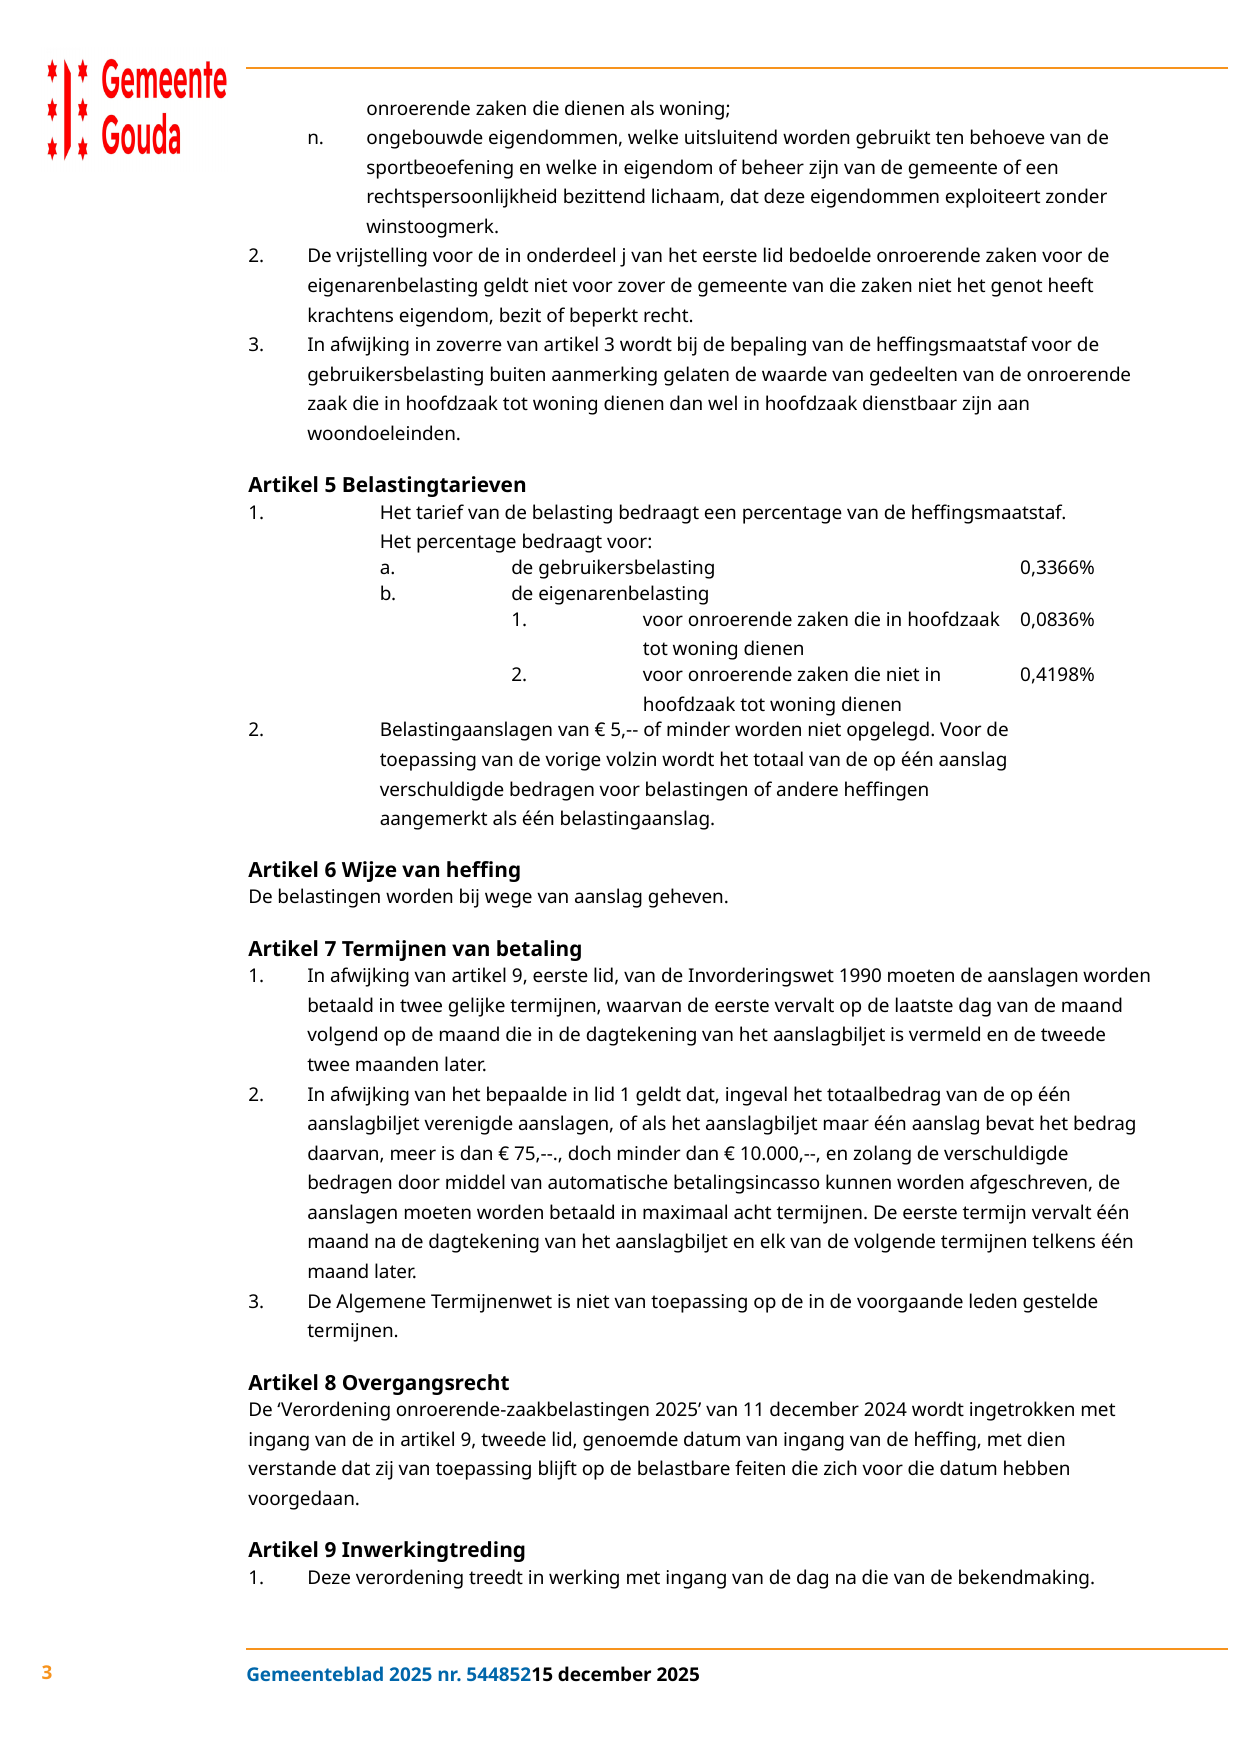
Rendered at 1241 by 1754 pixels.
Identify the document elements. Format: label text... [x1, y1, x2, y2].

table_cell [248, 580, 379, 606]
table_cell [380, 606, 511, 661]
table_cell 2. [248, 717, 379, 831]
table_cell de eigenarenbelasting [511, 580, 1020, 606]
table_cell [248, 661, 379, 717]
text Artikel 8 Overgangsrecht [248, 1368, 1152, 1396]
text De belastingen worden bij wege van aanslag geheven. [248, 883, 1152, 909]
text Artikel 7 Termijnen van betaling [248, 934, 1152, 962]
picture [41, 47, 231, 172]
table_cell 0,4198% [1020, 661, 1152, 717]
list De Algemene Termijnenwet is niet van toepassing op de in de voorgaande leden gestelde termijnen. [248, 1288, 1152, 1343]
table_header 1. [248, 499, 379, 554]
table_cell a. [380, 555, 511, 580]
list In afwijking in zoverre van artikel 3 wordt bij de bepaling van de heffingsmaatstaf voor de gebruikersbelasting buiten aanmerking gelaten de waarde van gedeelten van de onroerende zaak die in hoofdzaak tot woning dienen dan wel in hoofdzaak dienstbaar zijn aan woondoeleinden. [248, 331, 1152, 446]
table_cell [1020, 580, 1152, 606]
text De ‘Verordening onroerende-zaakbelastingen 2025’ van 11 december 2024 wordt ingetrokken met ingang van de in artikel 9, tweede lid, genoemde datum van ingang van de heffing, met dien verstande dat zij van toepassing blijft op de belastbare feiten die zich voor die datum hebben voorgedaan. [248, 1396, 1152, 1511]
text Artikel 6 Wijze van heffing [248, 855, 1152, 883]
text Artikel 9 Inwerkingtreding [248, 1535, 1152, 1564]
list onroerende zaken die dienen als woning; [307, 95, 1152, 121]
table_cell de gebruikersbelasting [511, 555, 1020, 580]
table_cell 0,3366% [1020, 555, 1152, 580]
table_cell [248, 606, 379, 661]
list In afwijking van artikel 9, eerste lid, van de Invorderingswet 1990 moeten de aanslagen worden betaald in twee gelijke termijnen, waarvan de eerste vervalt op de laatste dag van de maand volgend op de maand die in de dagtekening van het aanslagbiljet is vermeld en de tweede twee maanden later. [248, 962, 1152, 1077]
list Deze verordening treedt in werking met ingang van de dag na die van de bekendmaking. [248, 1564, 1152, 1589]
table_cell voor onroerende zaken die niet in hoofdzaak tot woning dienen [643, 661, 1020, 717]
text Artikel 5 Belastingtarieven [248, 471, 1152, 499]
table_cell voor onroerende zaken die in hoofdzaak tot woning dienen [643, 606, 1020, 661]
table_cell 2. [511, 661, 643, 717]
list In afwijking van het bepaalde in lid 1 geldt dat, ingeval het totaalbedrag van de op één aanslagbiljet verenigde aanslagen, of als het aanslagbiljet maar één aanslag bevat het bedrag daarvan, meer is dan € 75,--., doch minder dan € 10.000,--, en zolang de verschuldigde bedragen door middel van automatische betalingsincasso kunnen worden afgeschreven, de aanslagen moeten worden betaald in maximaal acht termijnen. De eerste termijn vervalt één maand na de dagtekening van het aanslagbiljet en elk van de volgende termijnen telkens één maand later. [248, 1081, 1152, 1284]
list De vrijstelling voor de in onderdeel j van het eerste lid bedoelde onroerende zaken voor de eigenarenbelasting geldt niet voor zover de gemeente van die zaken niet het genot heeft krachtens eigendom, bezit of beperkt recht. [248, 243, 1152, 328]
table_header Het tarief van de belasting bedraagt een percentage van de heffingsmaatstaf. Het percentage bedraagt voor: [380, 499, 1152, 554]
table_cell 0,0836% [1020, 606, 1152, 661]
list ongebouwde eigendommen, welke uitsluitend worden gebruikt ten behoeve van de sportbeoefening en welke in eigendom of beheer zijn van de gemeente of een rechtspersoonlijkheid bezittend lichaam, dat deze eigendommen exploiteert zonder winstoogmerk. [307, 124, 1152, 239]
table_cell Belastingaanslagen van € 5,-- of minder worden niet opgelegd. Voor de toepassing van de vorige volzin wordt het totaal van de op één aanslag verschuldigde bedragen voor belastingen of andere heffingen aangemerkt als één belastingaanslag. [380, 717, 1020, 831]
table_cell 1. [511, 606, 643, 661]
table_cell [380, 661, 511, 717]
table_cell [1020, 717, 1152, 831]
table_cell [248, 555, 379, 580]
table_cell b. [380, 580, 511, 606]
